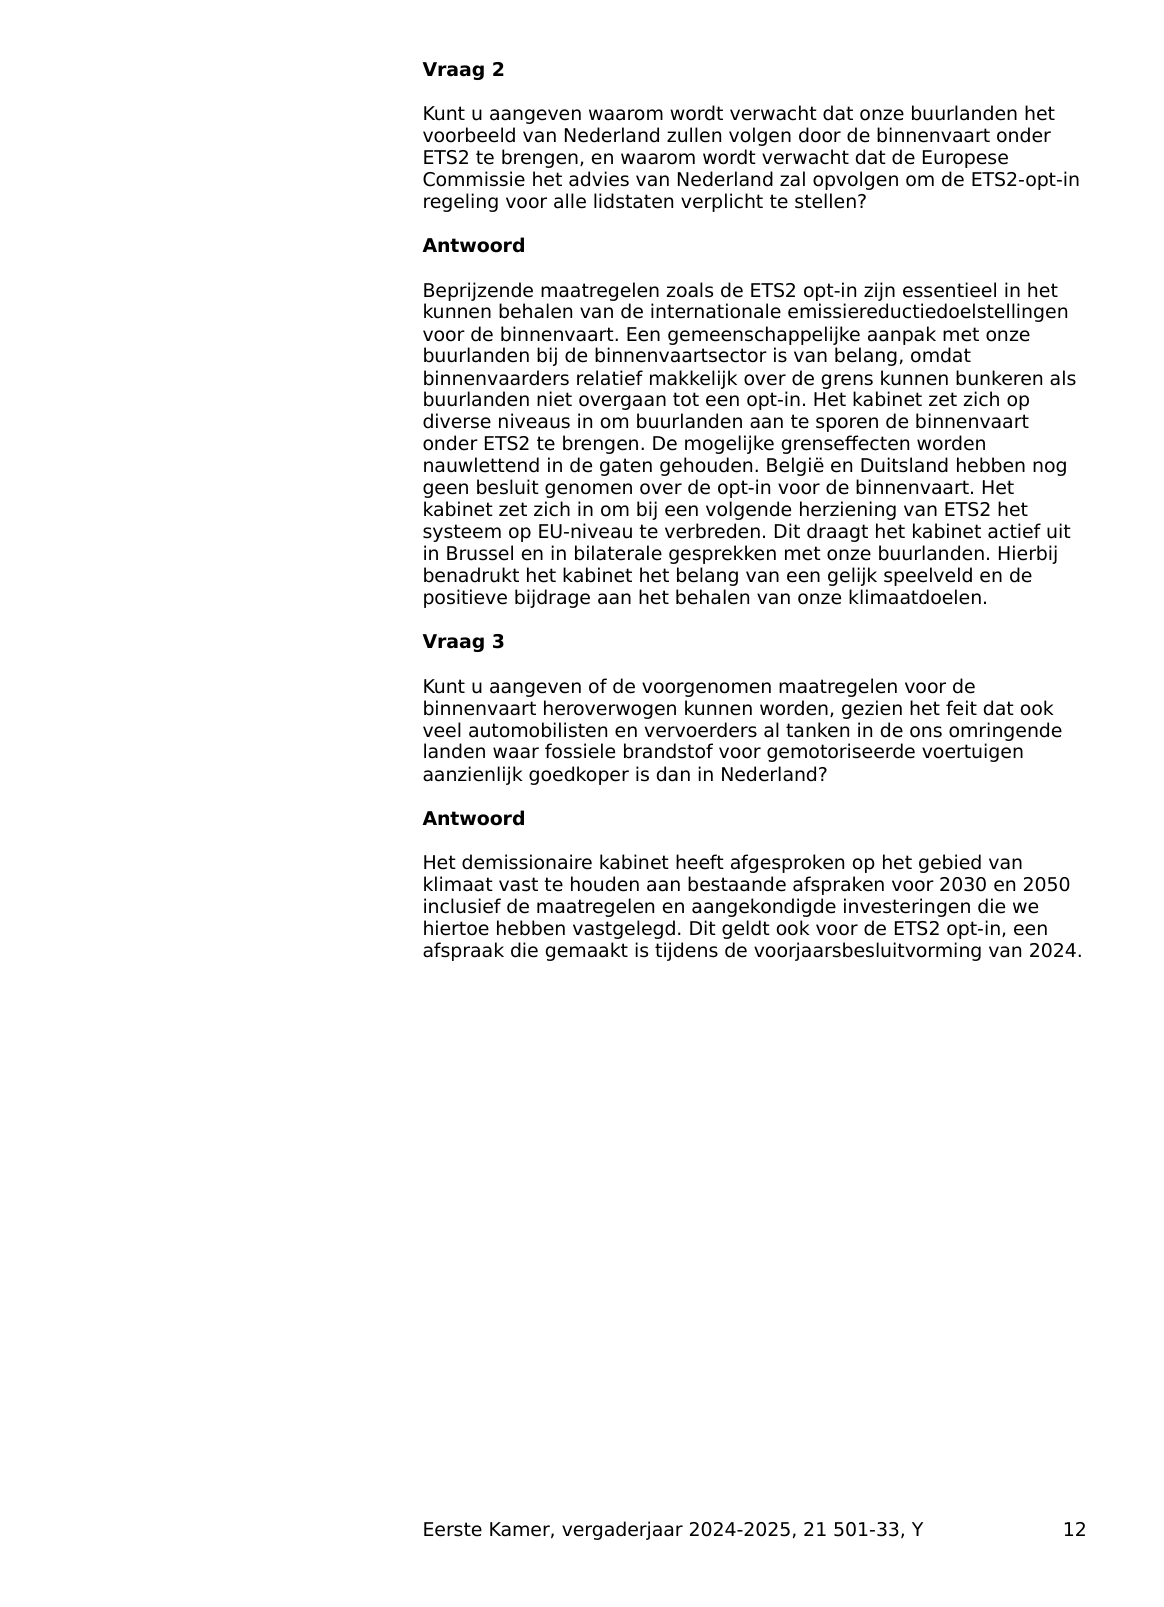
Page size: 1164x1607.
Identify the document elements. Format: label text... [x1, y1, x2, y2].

subtitle Vraag 3 [422, 631, 1087, 653]
subtitle Antwoord [422, 808, 1087, 829]
text Het demissionaire kabinet heeft afgesproken op het gebied van klimaat vast te houden aan bestaande afspraken voor 2030 en 2050 inclusief de maatregelen en aangekondigde investeringen die we hiertoe hebben vastgelegd. Dit geldt ook voor de ETS2 opt-in, een afspraak die gemaakt is tijdens de voorjaarsbesluitvorming van 2024. [422, 852, 1087, 962]
text Kunt u aangeven waarom wordt verwacht dat onze buurlanden het voorbeeld van Nederland zullen volgen door de binnenvaart onder ETS2 te brengen, en waarom wordt verwacht dat de Europese Commissie het advies van Nederland zal opvolgen om de ETS2-opt-in regeling voor alle lidstaten verplicht te stellen? [422, 103, 1087, 213]
text Kunt u aangeven of de voorgenomen maatregelen voor de binnenvaart heroverwogen kunnen worden, gezien het feit dat ook veel automobilisten en vervoerders al tanken in de ons omringende landen waar fossiele brandstof voor gemotoriseerde voertuigen aanzienlijk goedkoper is dan in Nederland? [422, 676, 1087, 785]
text Beprijzende maatregelen zoals de ETS2 opt-in zijn essentieel in het kunnen behalen van de internationale emissiereductiedoelstellingen voor de binnenvaart. Een gemeenschappelijke aanpak met onze buurlanden bij de binnenvaartsector is van belang, omdat binnenvaarders relatief makkelijk over de grens kunnen bunkeren als buurlanden niet overgaan tot een opt-in. Het kabinet zet zich op diverse niveaus in om buurlanden aan te sporen de binnenvaart onder ETS2 te brengen. De mogelijke grenseffecten worden nauwlettend in de gaten gehouden. België en Duitsland hebben nog geen besluit genomen over de opt-in voor de binnenvaart. Het kabinet zet zich in om bij een volgende herziening van ETS2 het systeem op EU-niveau te verbreden. Dit draagt het kabinet actief uit in Brussel en in bilaterale gesprekken met onze buurlanden. Hierbij benadrukt het kabinet het belang van een gelijk speelveld en de positieve bijdrage aan het behalen van onze klimaatdoelen. [422, 279, 1087, 609]
subtitle Vraag 2 [422, 59, 1087, 81]
subtitle Antwoord [422, 235, 1087, 257]
